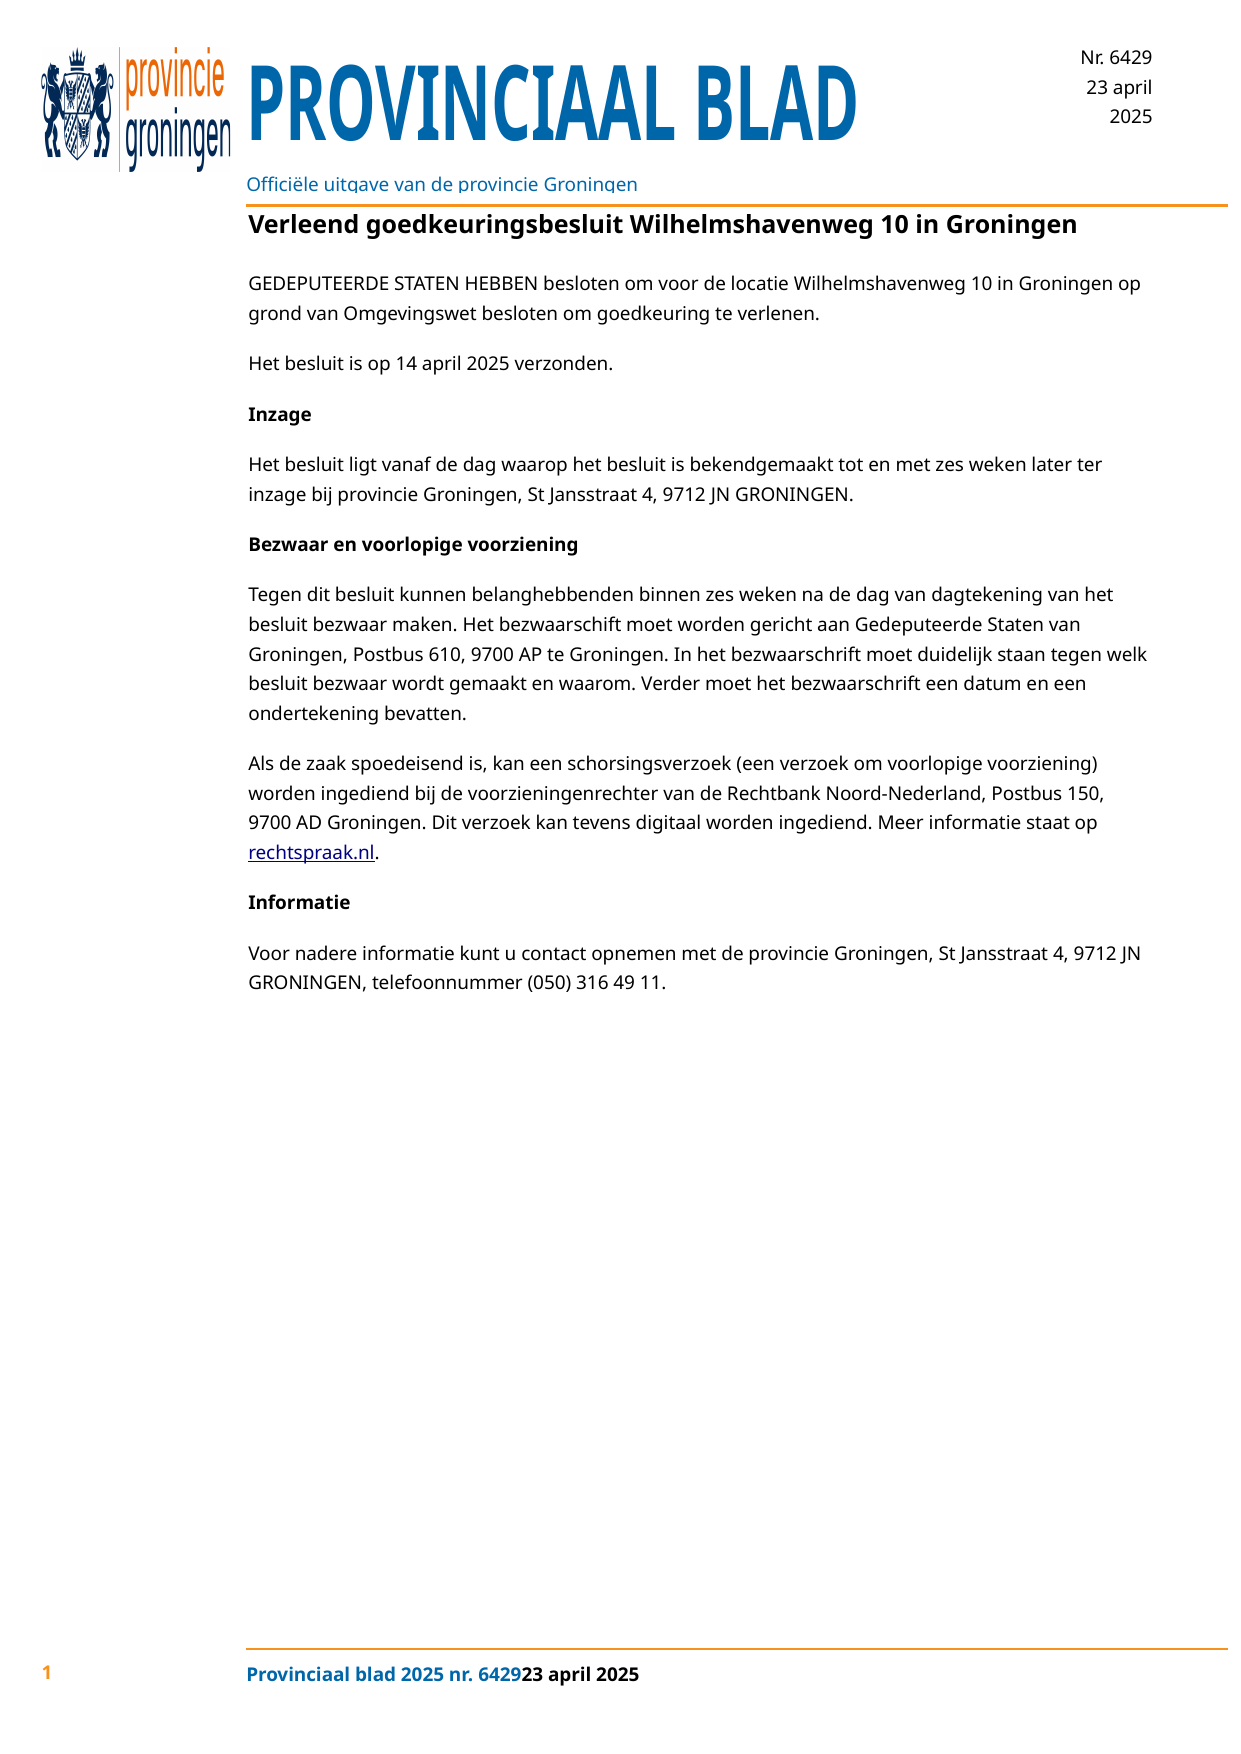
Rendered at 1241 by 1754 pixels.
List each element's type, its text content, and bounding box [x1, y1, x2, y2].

text Het besluit ligt vanaf de dag waarop het besluit is bekendgemaakt tot en met zes weken later ter inzage bij provincie Groningen, St Jansstraat 4, 9712 JN GRONINGEN. [248, 451, 1152, 506]
text Als de zaak spoedeisend is, kan een schorsingsverzoek (een verzoek om voorlopige voorziening) worden ingediend bij de voorzieningenrechter van de Rechtbank Noord-Nederland, Postbus 150, 9700 AD Groningen. Dit verzoek kan tevens digitaal worden ingediend. Meer informatie staat op rechtspraak.nl. [248, 750, 1152, 865]
text Informatie [248, 889, 1152, 915]
text Voor nadere informatie kunt u contact opnemen met de provincie Groningen, St Jansstraat 4, 9712 JN GRONINGEN, telefoonnummer (050) 316 49 11. [248, 940, 1152, 995]
text Tegen dit besluit kunnen belanghebbenden binnen zes weken na de dag van dagtekening van het besluit bezwaar maken. Het bezwaarschift moet worden gericht aan Gedeputeerde Staten van Groningen, Postbus 610, 9700 AP te Groningen. In het bezwaarschrift moet duidelijk staan tegen welk besluit bezwaar wordt gemaakt en waarom. Verder moet het bezwaarschrift een datum en een ondertekening bevatten. [248, 582, 1152, 726]
text Het besluit is op 14 april 2025 verzonden. [248, 350, 1152, 376]
text Verleend goedkeuringsbesluit Wilhelmshavenweg 10 in Groningen [248, 207, 1152, 241]
text GEDEPUTEERDE STATEN HEBBEN besloten om voor de locatie Wilhelmshavenweg 10 in Groningen op grond van Omgevingswet besloten om goedkeuring te verlenen. [248, 270, 1152, 326]
text Bezwaar en voorlopige voorziening [248, 531, 1152, 557]
picture [41, 47, 231, 172]
text Inzage [248, 401, 1152, 426]
